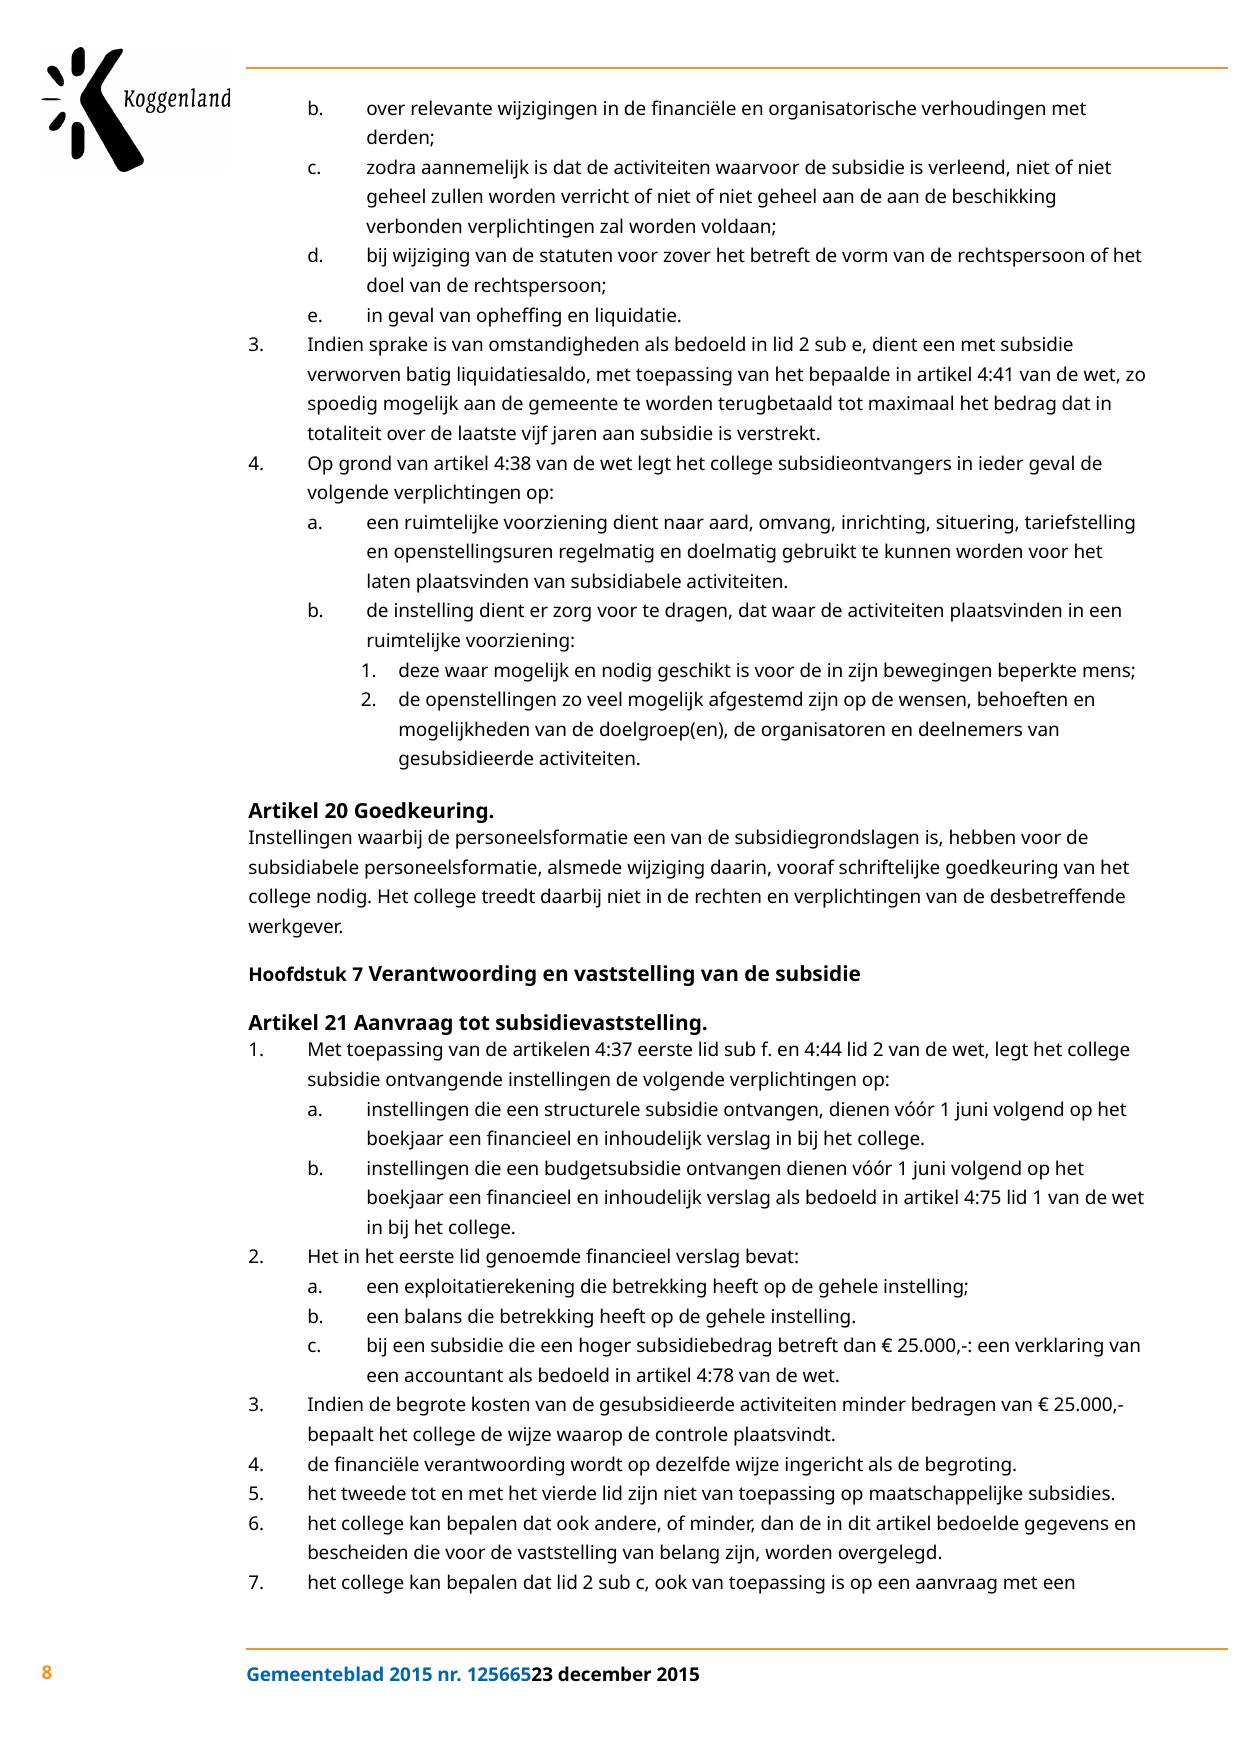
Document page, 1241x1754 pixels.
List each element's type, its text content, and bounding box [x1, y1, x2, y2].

list Indien sprake is van omstandigheden als bedoeld in lid 2 sub e, dient een met subsidie verworven batig liquidatiesaldo, met toepassing van het bepaalde in artikel 4:41 van de wet, zo spoedig mogelijk aan de gemeente te worden terugbetaald tot maximaal het bedrag dat in totaliteit over de laatste vijf jaren aan subsidie is verstrekt. [248, 331, 1152, 446]
list de instelling dient er zorg voor te dragen, dat waar de activiteiten plaatsvinden in een ruimtelijke voorziening: [307, 598, 1152, 653]
list een balans die betrekking heeft op de gehele instelling. [307, 1303, 1152, 1328]
list Het in het eerste lid genoemde financieel verslag bevat: [248, 1244, 1152, 1269]
list instellingen die een structurele subsidie ontvangen, dienen vóór 1 juni volgend op het boekjaar een financieel en inhoudelijk verslag in bij het college. [307, 1096, 1152, 1151]
list het tweede tot en met het vierde lid zijn niet van toepassing op maatschappelijke subsidies. [248, 1480, 1152, 1506]
text Instellingen waarbij de personeelsformatie een van de subsidiegrondslagen is, hebben voor de subsidiabele personeelsformatie, alsmede wijziging daarin, vooraf schriftelijke goedkeuring van het college nodig. Het college treedt daarbij niet in de rechten en verplichtingen van de desbetreffende werkgever. [248, 824, 1152, 939]
list het college kan bepalen dat lid 2 sub c, ook van toepassing is op een aanvraag met een [248, 1569, 1152, 1595]
list het college kan bepalen dat ook andere, of minder, dan de in dit artikel bedoelde gegevens en bescheiden die voor de vaststelling van belang zijn, worden overgelegd. [248, 1510, 1152, 1565]
text Hoofdstuk 7 Verantwoording en vaststelling van de subsidie [248, 959, 1152, 987]
list bij een subsidie die een hoger subsidiebedrag betreft dan € 25.000,-: een verklaring van een accountant als bedoeld in artikel 4:78 van de wet. [307, 1332, 1152, 1388]
list in geval van opheffing en liquidatie. [307, 302, 1152, 328]
list Op grond van artikel 4:38 van de wet legt het college subsidieontvangers in ieder geval de volgende verplichtingen op: [248, 450, 1152, 505]
list de financiële verantwoording wordt op dezelfde wijze ingericht als de begroting. [248, 1451, 1152, 1476]
list de openstellingen zo veel mogelijk afgestemd zijn op de wensen, behoeften en mogelijkheden van de doelgroep(en), de organisatoren en deelnemers van gesubsidieerde activiteiten. [361, 686, 1152, 771]
text Artikel 20 Goedkeuring. [248, 796, 1152, 824]
picture [41, 47, 231, 172]
list deze waar mogelijk en nodig geschikt is voor de in zijn bewegingen beperkte mens; [361, 657, 1152, 683]
list bij wijziging van de statuten voor zover het betreft de vorm van de rechtspersoon of het doel van de rechtspersoon; [307, 243, 1152, 298]
list een exploitatierekening die betrekking heeft op de gehele instelling; [307, 1273, 1152, 1299]
text Artikel 21 Aanvraag tot subsidievaststelling. [248, 1008, 1152, 1037]
list instellingen die een budgetsubsidie ontvangen dienen vóór 1 juni volgend op het boekjaar een financieel en inhoudelijk verslag als bedoeld in artikel 4:75 lid 1 van de wet in bij het college. [307, 1155, 1152, 1240]
list zodra aannemelijk is dat de activiteiten waarvoor de subsidie is verleend, niet of niet geheel zullen worden verricht of niet of niet geheel aan de aan de beschikking verbonden verplichtingen zal worden voldaan; [307, 154, 1152, 239]
list Indien de begrote kosten van de gesubsidieerde activiteiten minder bedragen van € 25.000,- bepaalt het college de wijze waarop de controle plaatsvindt. [248, 1392, 1152, 1447]
list Met toepassing van de artikelen 4:37 eerste lid sub f. en 4:44 lid 2 van de wet, legt het college subsidie ontvangende instellingen de volgende verplichtingen op: [248, 1037, 1152, 1092]
list een ruimtelijke voorziening dient naar aard, omvang, inrichting, situering, tariefstelling en openstellingsuren regelmatig en doelmatig gebruikt te kunnen worden voor het laten plaatsvinden van subsidiabele activiteiten. [307, 509, 1152, 594]
list over relevante wijzigingen in de financiële en organisatorische verhoudingen met derden; [307, 95, 1152, 150]
